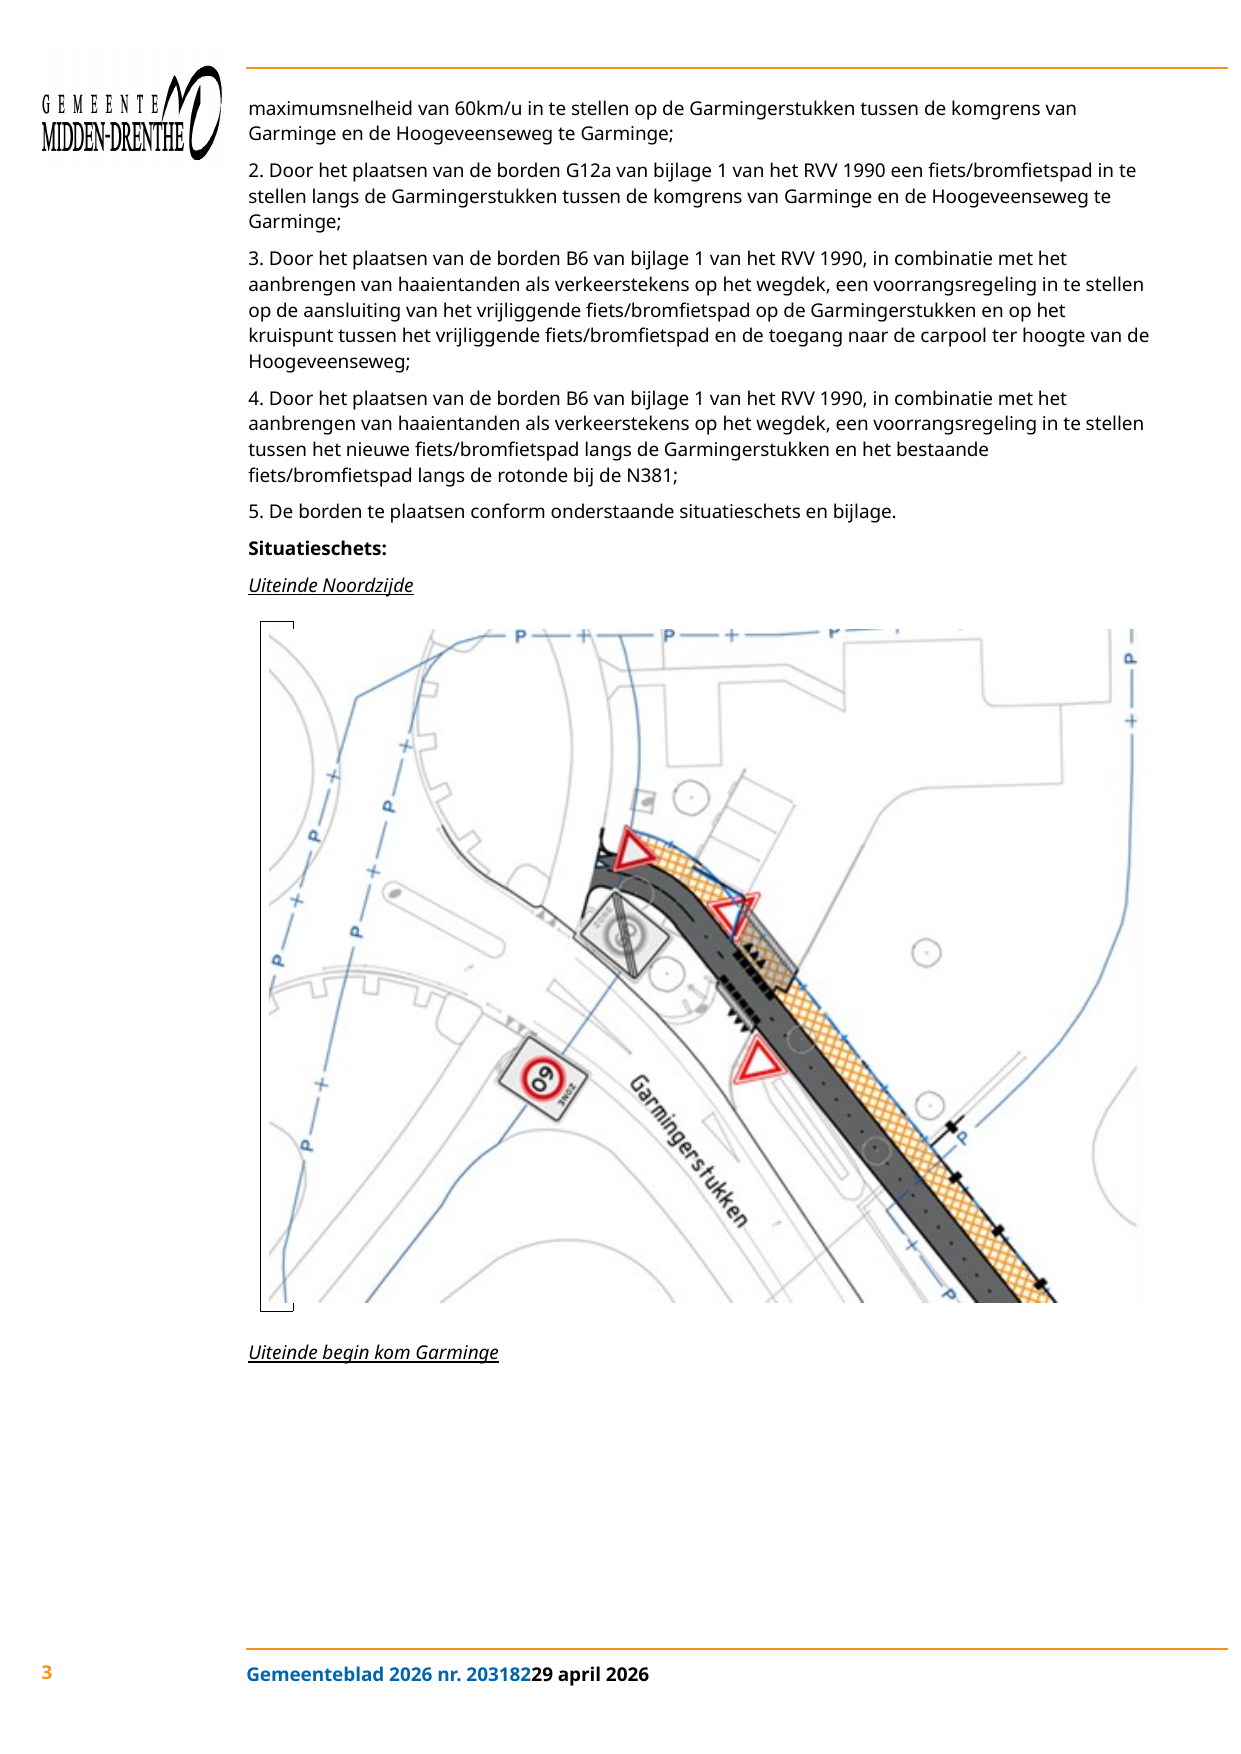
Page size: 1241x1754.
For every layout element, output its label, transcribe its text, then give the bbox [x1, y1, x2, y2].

text 3. Door het plaatsen van de borden B6 van bijlage 1 van het RVV 1990, in combinatie met het aanbrengen van haaientanden als verkeerstekens op het wegdek, een voorrangsregeling in te stellen op de aansluiting van het vrijliggende fiets/bromfietspad op de Garmingerstukken en op het kruispunt tussen het vrijliggende fiets/bromfietspad en de toegang naar de carpool ter hoogte van de Hoogeveenseweg; [248, 245, 1152, 374]
text Uiteinde begin kom Garminge [248, 1339, 1152, 1365]
text Situatieschets: [248, 535, 1152, 561]
text Uiteinde Noordzijde [248, 572, 1152, 598]
text maximumsnelheid van 60km/u in te stellen op de Garmingerstukken tussen de komgrens van Garminge en de Hoogeveenseweg te Garminge; [248, 95, 1152, 146]
text 5. De borden te plaatsen conform onderstaande situatieschets en bijlage. [248, 499, 1152, 524]
picture [268, 629, 1149, 1303]
text 4. Door het plaatsen van de borden B6 van bijlage 1 van het RVV 1990, in combinatie met het aanbrengen van haaientanden als verkeerstekens op het wegdek, een voorrangsregeling in te stellen tussen het nieuwe fiets/bromfietspad langs de Garmingerstukken en het bestaande fiets/bromfietspad langs de rotonde bij de N381; [248, 385, 1152, 488]
picture [41, 47, 231, 172]
text 2. Door het plaatsen van de borden G12a van bijlage 1 van het RVV 1990 een fiets/bromfietspad in te stellen langs de Garmingerstukken tussen de komgrens van Garminge en de Hoogeveenseweg te Garminge; [248, 157, 1152, 234]
